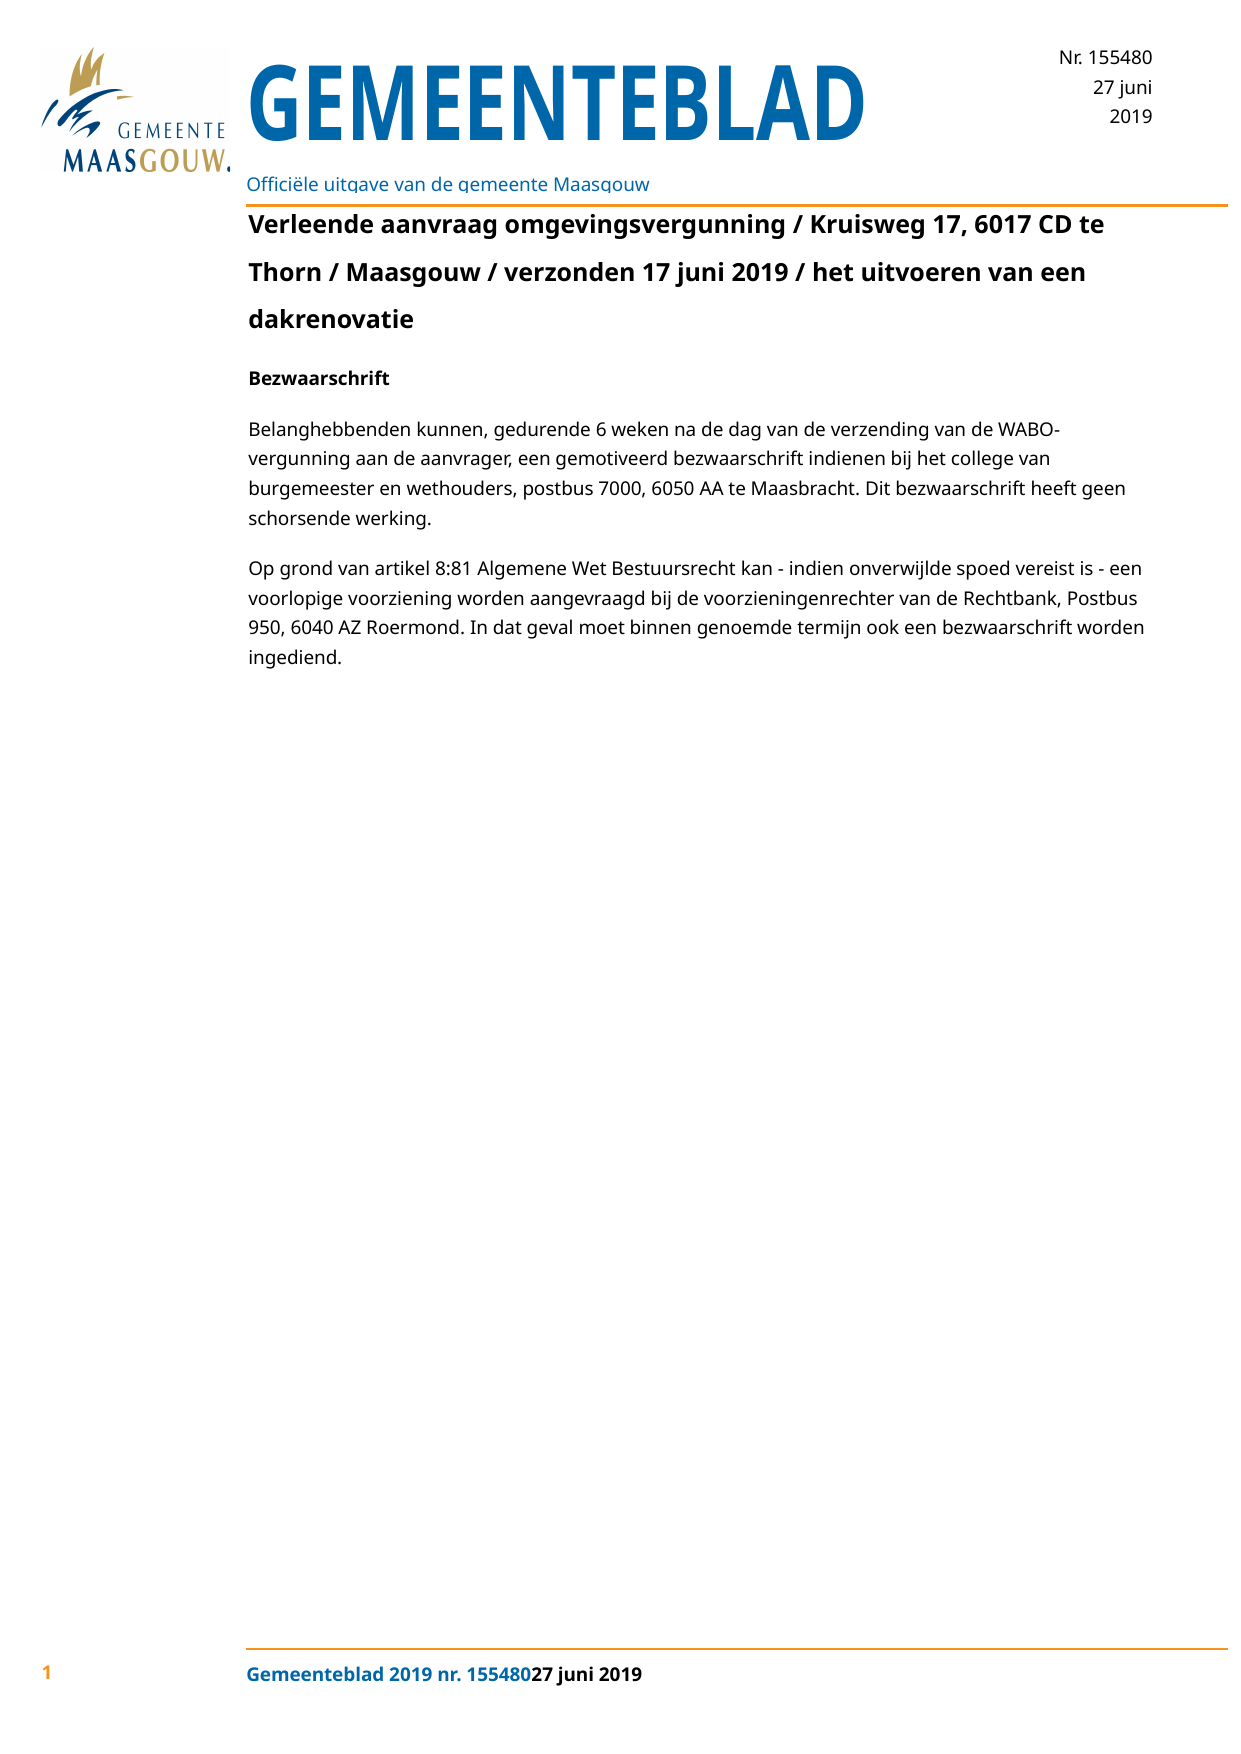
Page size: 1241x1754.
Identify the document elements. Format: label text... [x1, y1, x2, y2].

text Belanghebbenden kunnen, gedurende 6 weken na de dag van de verzending van de WABO-vergunning aan de aanvrager, een gemotiveerd bezwaarschrift indienen bij het college van burgemeester en wethouders, postbus 7000, 6050 AA te Maasbracht. Dit bezwaarschrift heeft geen schorsende werking. [248, 416, 1152, 530]
text Bezwaarschrift [248, 366, 1152, 391]
text Op grond van artikel 8:81 Algemene Wet Bestuursrecht kan - indien onverwijlde spoed vereist is - een voorlopige voorziening worden aangevraagd bij de voorzieningenrechter van de Rechtbank, Postbus 950, 6040 AZ Roermond. In dat geval moet binnen genoemde termijn ook een bezwaarschrift worden ingediend. [248, 555, 1152, 669]
picture [41, 47, 231, 172]
text Verleende aanvraag omgevingsvergunning / Kruisweg 17, 6017 CD te Thorn / Maasgouw / verzonden 17 juni 2019 / het uitvoeren van een dakrenovatie [248, 207, 1152, 336]
